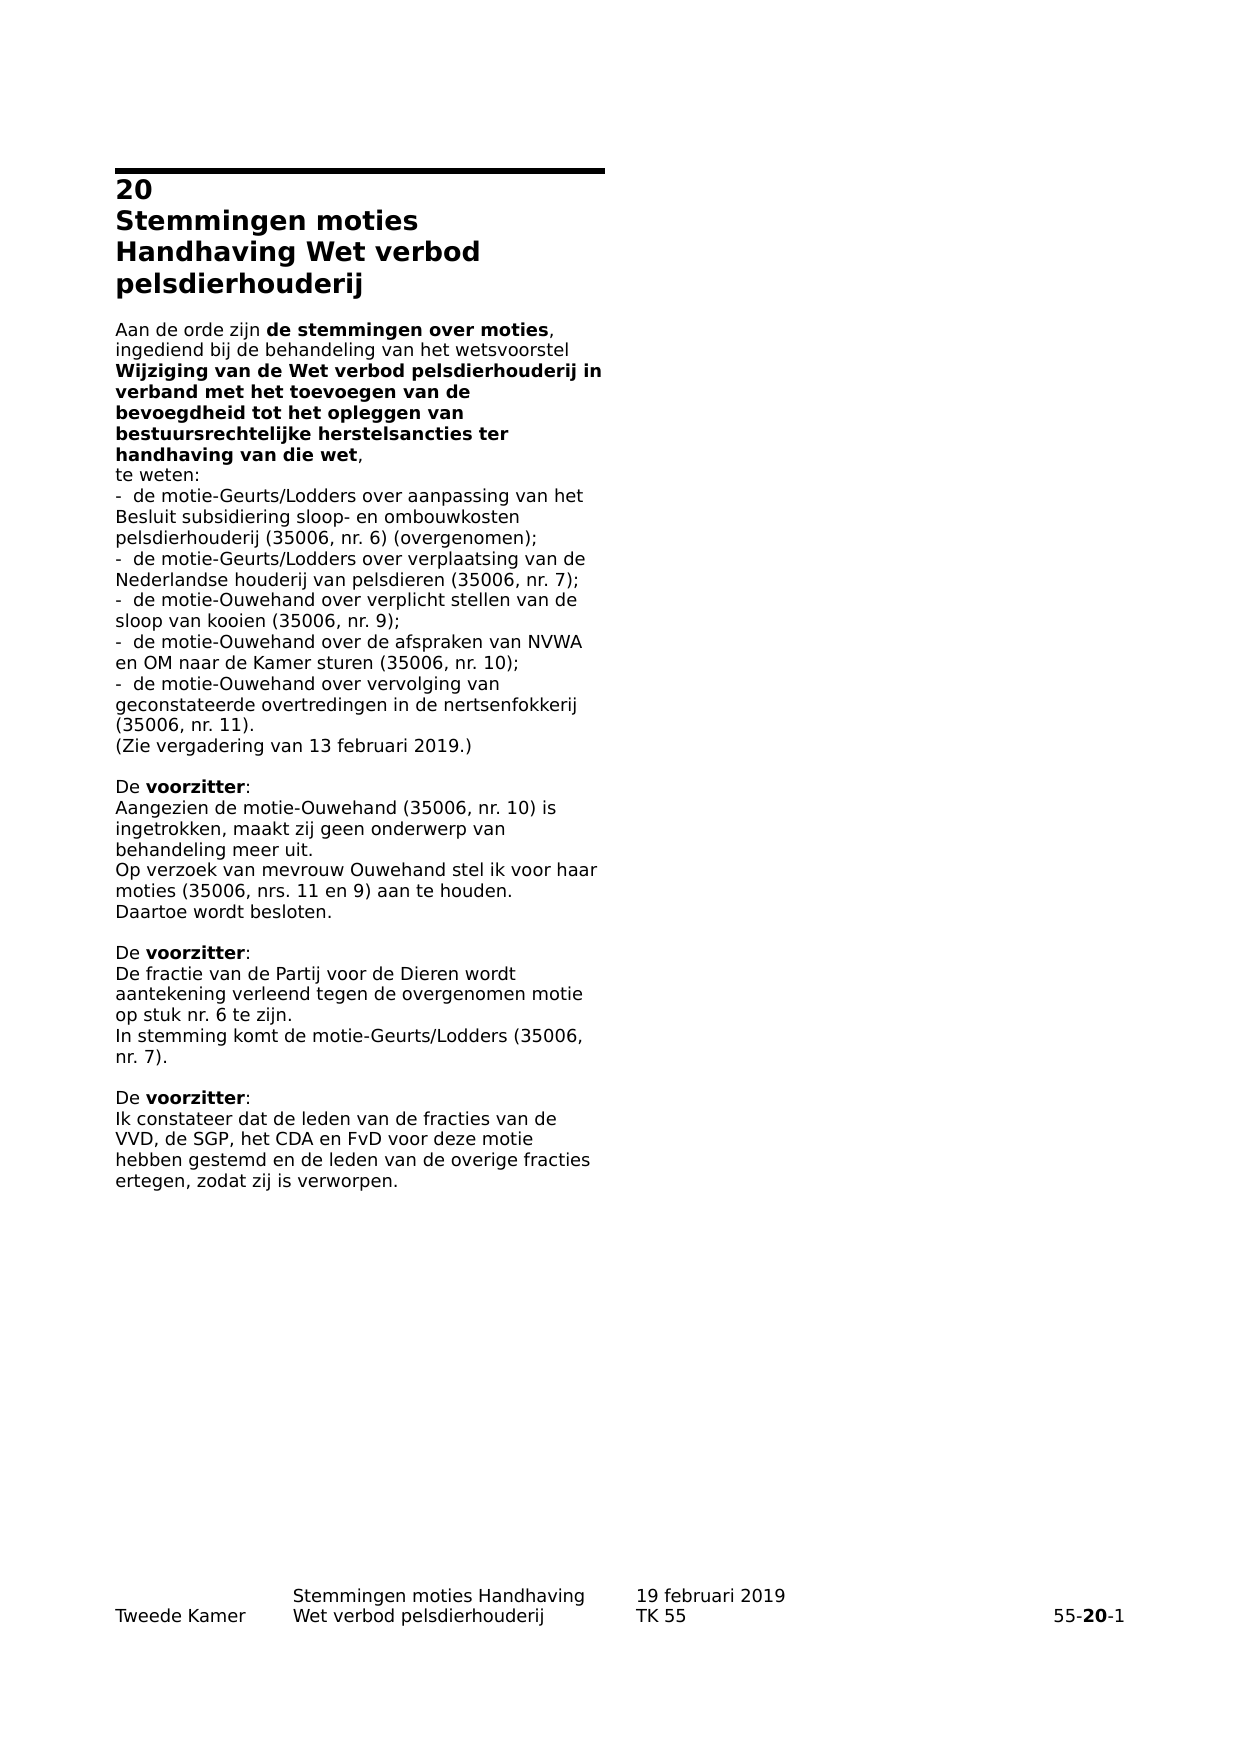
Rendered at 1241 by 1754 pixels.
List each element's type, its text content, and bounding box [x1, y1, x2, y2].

list de motie-Ouwehand over vervolging van geconstateerde overtredingen in de nertsenfokkerij (35006, nr. 11). [115, 673, 605, 736]
text Op verzoek van mevrouw Ouwehand stel ik voor haar moties (35006, nrs. 11 en 9) aan te houden. [115, 860, 605, 902]
text De voorzitter: [115, 777, 605, 798]
text De voorzitter: [115, 943, 605, 963]
text Aangezien de motie-Ouwehand (35006, nr. 10) is ingetrokken, maakt zij geen onderwerp van behandeling meer uit. [115, 798, 605, 860]
list de motie-Ouwehand over verplicht stellen van de sloop van kooien (35006, nr. 9); [115, 590, 605, 632]
text In stemming komt de motie-Geurts/Lodders (35006, nr. 7). [115, 1026, 605, 1067]
text Daartoe wordt besloten. [115, 902, 605, 923]
text Ik constateer dat de leden van de fracties van de VVD, de SGP, het CDA en FvD voor deze motie hebben gestemd en de leden van de overige fracties ertegen, zodat zij is verworpen. [115, 1108, 605, 1192]
text De fractie van de Partij voor de Dieren wordt aantekening verleend tegen de overgenomen motie op stuk nr. 6 te zijn. [115, 963, 605, 1026]
title 20 Stemmingen moties Handhaving Wet verbod pelsdierhouderij [115, 174, 605, 299]
text (Zie vergadering van 13 februari 2019.) [115, 736, 605, 757]
list de motie-Geurts/Lodders over aanpassing van het Besluit subsidiering sloop- en ombouwkosten pelsdierhouderij (35006, nr. 6) (overgenomen); [115, 486, 605, 548]
list de motie-Geurts/Lodders over verplaatsing van de Nederlandse houderij van pelsdieren (35006, nr. 7); [115, 548, 605, 590]
text De voorzitter: [115, 1087, 605, 1108]
text Aan de orde zijn de stemmingen over moties, ingediend bij de behandeling van het wetsvoorstel Wijziging van de Wet verbod pelsdierhouderij in verband met het toevoegen van de bevoegdheid tot het opleggen van bestuursrechtelijke herstelsancties ter handhaving van die wet, [115, 319, 605, 465]
list de motie-Ouwehand over de afspraken van NVWA en OM naar de Kamer sturen (35006, nr. 10); [115, 632, 605, 673]
text te weten: [115, 465, 605, 486]
